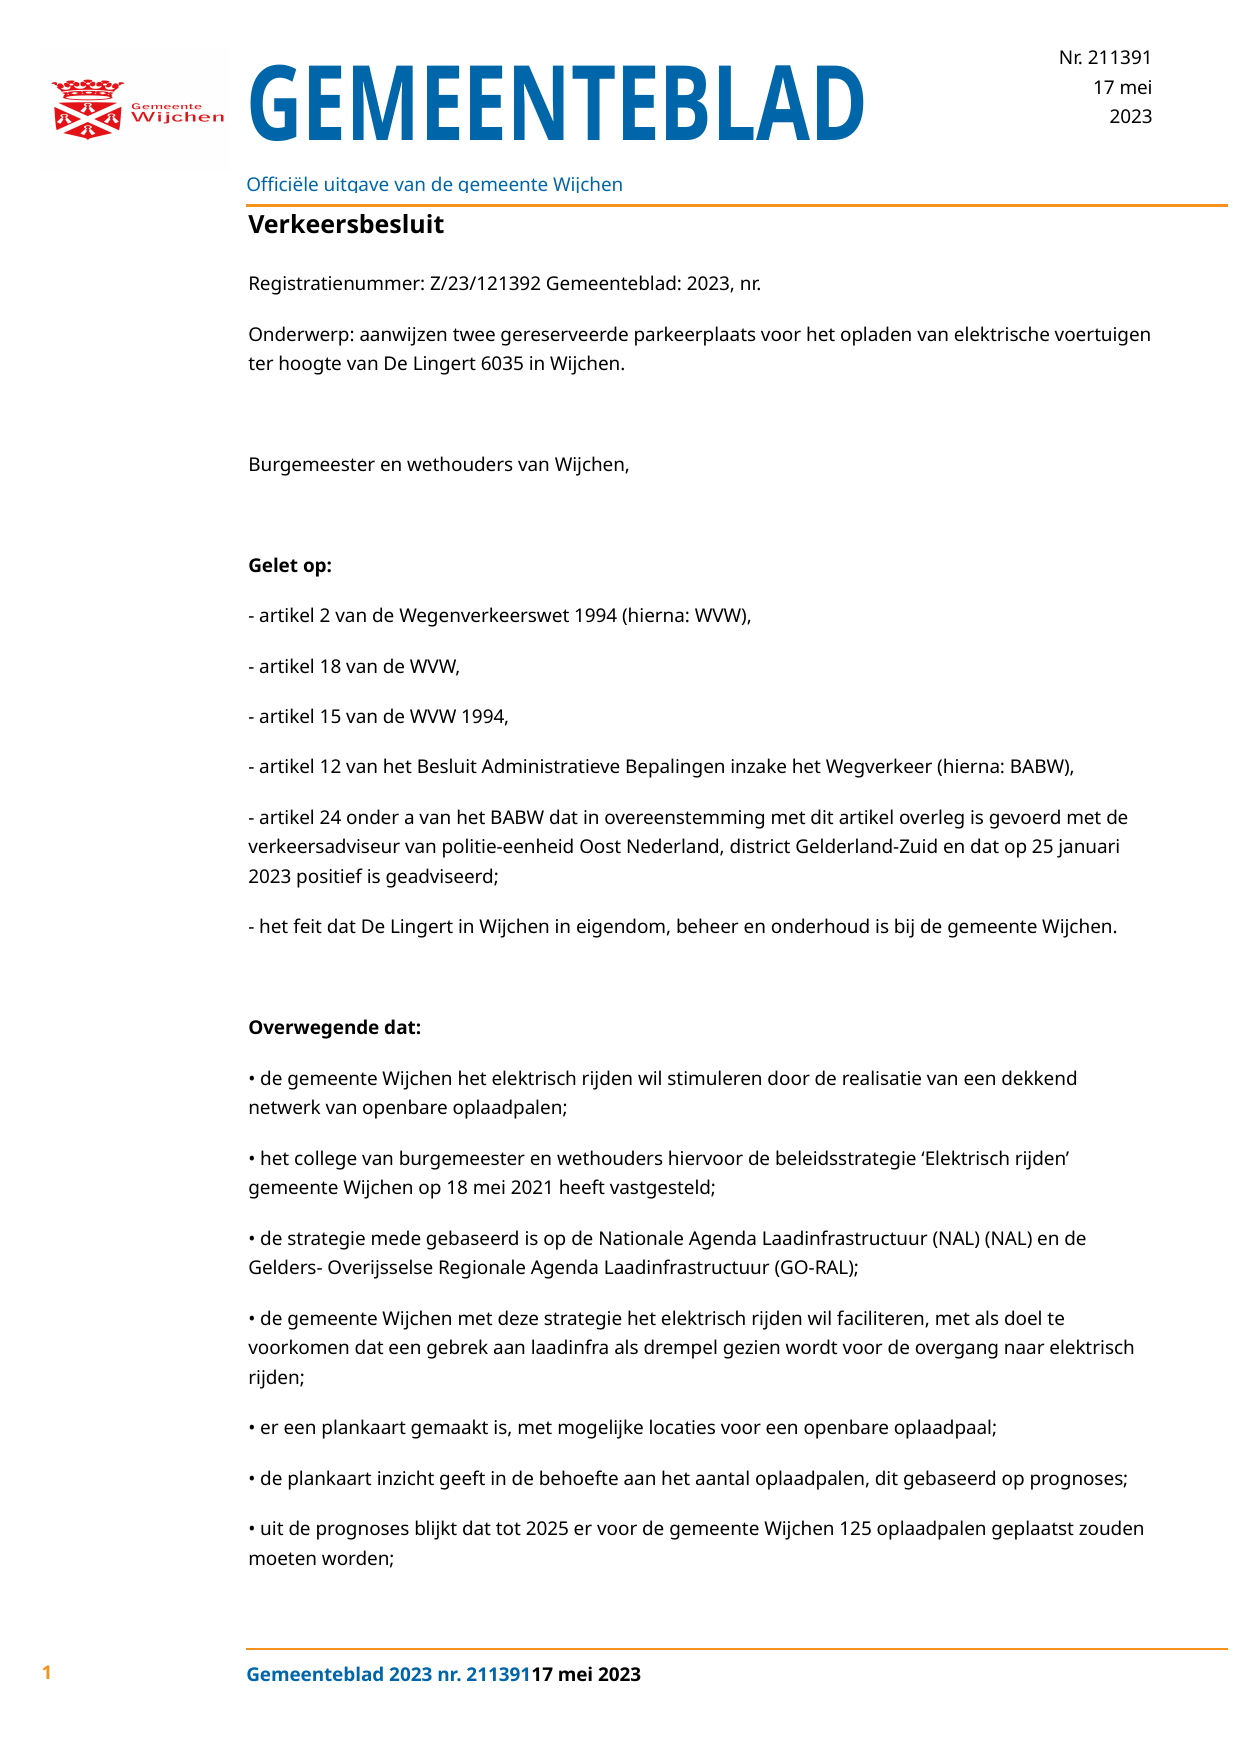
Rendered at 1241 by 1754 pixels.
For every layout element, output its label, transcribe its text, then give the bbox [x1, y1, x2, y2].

text - artikel 12 van het Besluit Administratieve Bepalingen inzake het Wegverkeer (hierna: BABW), [248, 754, 1152, 779]
text • er een plankaart gemaakt is, met mogelijke locaties voor een openbare oplaadpaal; [248, 1414, 1152, 1440]
text - artikel 2 van de Wegenverkeerswet 1994 (hierna: WVW), [248, 602, 1152, 628]
text • de plankaart inzicht geeft in de behoefte aan het aantal oplaadpalen, dit gebaseerd op prognoses; [248, 1465, 1152, 1491]
text Burgemeester en wethouders van Wijchen, [248, 451, 1152, 477]
text Gelet op: [248, 552, 1152, 578]
text • het college van burgemeester en wethouders hiervoor de beleidsstrategie ‘Elektrisch rijden’ gemeente Wijchen op 18 mei 2021 heeft vastgesteld; [248, 1145, 1152, 1200]
text • de strategie mede gebaseerd is op de Nationale Agenda Laadinfrastructuur (NAL) (NAL) en de Gelders- Overijsselse Regionale Agenda Laadinfrastructuur (GO-RAL); [248, 1225, 1152, 1280]
text - artikel 15 van de WVW 1994, [248, 703, 1152, 729]
text • uit de prognoses blijkt dat tot 2025 er voor de gemeente Wijchen 125 oplaadpalen geplaatst zouden moeten worden; [248, 1515, 1152, 1571]
text - artikel 24 onder a van het BABW dat in overeenstemming met dit artikel overleg is gevoerd met de verkeersadviseur van politie-eenheid Oost Nederland, district Gelderland-Zuid en dat op 25 januari 2023 positief is geadviseerd; [248, 804, 1152, 889]
text • de gemeente Wijchen het elektrisch rijden wil stimuleren door de realisatie van een dekkend netwerk van openbare oplaadpalen; [248, 1065, 1152, 1120]
text Onderwerp: aanwijzen twee gereserveerde parkeerplaats voor het opladen van elektrische voertuigen ter hoogte van De Lingert 6035 in Wijchen. [248, 321, 1152, 376]
text • de gemeente Wijchen met deze strategie het elektrisch rijden wil faciliteren, met als doel te voorkomen dat een gebrek aan laadinfra als drempel gezien wordt voor de overgang naar elektrisch rijden; [248, 1305, 1152, 1390]
picture [41, 47, 231, 172]
text - het feit dat De Lingert in Wijchen in eigendom, beheer en onderhoud is bij de gemeente Wijchen. [248, 914, 1152, 939]
text Verkeersbesluit [248, 207, 1152, 241]
text Registratienummer: Z/23/121392 Gemeenteblad: 2023, nr. [248, 270, 1152, 296]
text - artikel 18 van de WVW, [248, 653, 1152, 678]
text Overwegende dat: [248, 1014, 1152, 1040]
